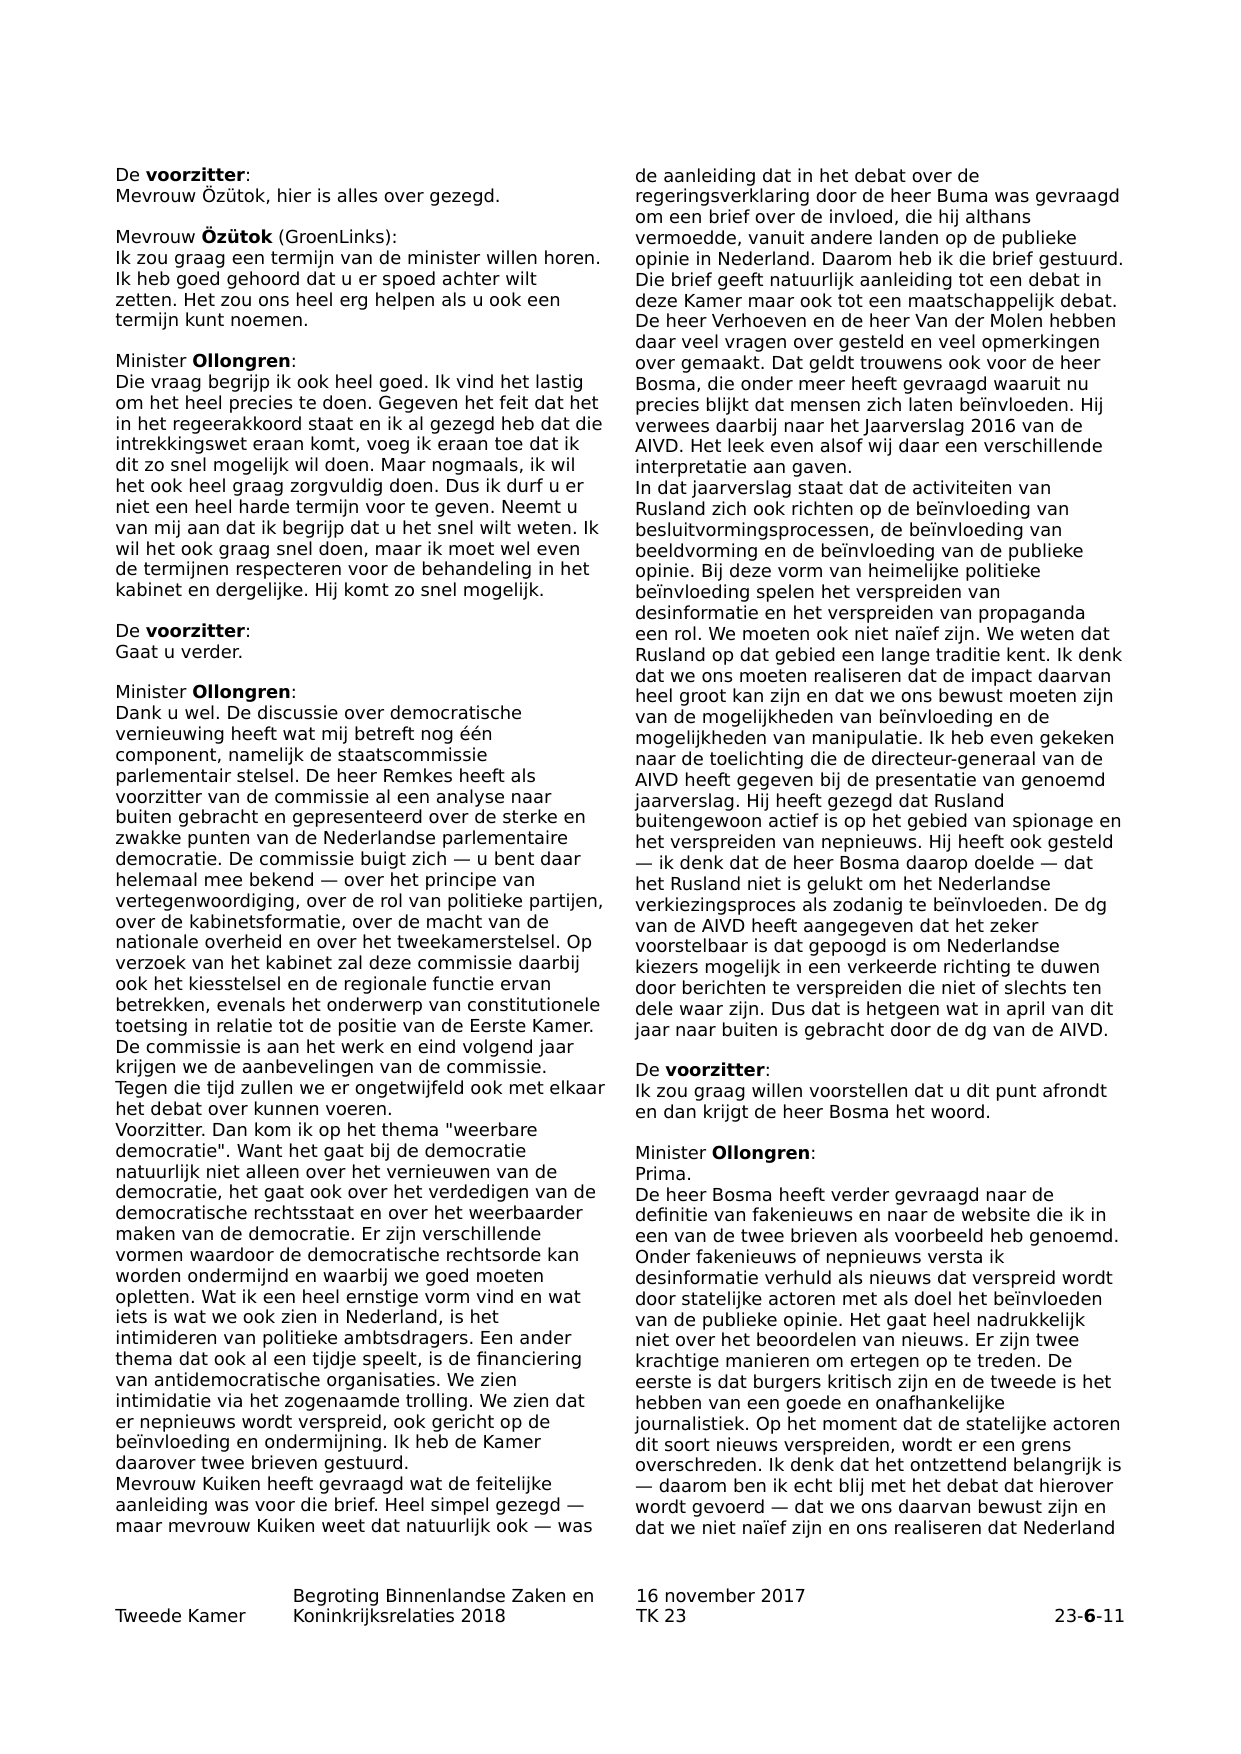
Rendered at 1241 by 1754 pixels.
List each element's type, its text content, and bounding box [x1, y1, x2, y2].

text de aanleiding dat in het debat over de regeringsverklaring door de heer Buma was gevraagd om een brief over de invloed, die hij althans vermoedde, vanuit andere landen op de publieke opinie in Nederland. Daarom heb ik die brief gestuurd. Die brief geeft natuurlijk aanleiding tot een debat in deze Kamer maar ook tot een maatschappelijk debat. De heer Verhoeven en de heer Van der Molen hebben daar veel vragen over gesteld en veel opmerkingen over gemaakt. Dat geldt trouwens ook voor de heer Bosma, die onder meer heeft gevraagd waaruit nu precies blijkt dat mensen zich laten beïnvloeden. Hij verwees daarbij naar het Jaarverslag 2016 van de AIVD. Het leek even alsof wij daar een verschillende interpretatie aan gaven. [635, 165, 1125, 478]
text Prima. [635, 1163, 1125, 1184]
text De voorzitter: [115, 621, 605, 642]
text De heer Bosma heeft verder gevraagd naar de definitie van fakenieuws en naar de website die ik in een van de twee brieven als voorbeeld heb genoemd. Onder fakenieuws of nepnieuws versta ik desinformatie verhuld als nieuws dat verspreid wordt door statelijke actoren met als doel het beïnvloeden van de publieke opinie. Het gaat heel nadrukkelijk niet over het beoordelen van nieuws. Er zijn twee krachtige manieren om ertegen op te treden. De eerste is dat burgers kritisch zijn en de tweede is het hebben van een goede en onafhankelijke journalistiek. Op het moment dat de statelijke actoren dit soort nieuws verspreiden, wordt er een grens overschreden. Ik denk dat het ontzettend belangrijk is — daarom ben ik echt blij met het debat dat hierover wordt gevoerd — dat we ons daarvan bewust zijn en dat we niet naïef zijn en ons realiseren dat Nederland [635, 1184, 1125, 1538]
text Mevrouw Özütok (GroenLinks): [115, 227, 605, 248]
text Minister Ollongren: [115, 351, 605, 372]
text In dat jaarverslag staat dat de activiteiten van Rusland zich ook richten op de beïnvloeding van besluitvormingsprocessen, de beïnvloeding van beeldvorming en de beïnvloeding van de publieke opinie. Bij deze vorm van heimelijke politieke beïnvloeding spelen het verspreiden van desinformatie en het verspreiden van propaganda een rol. We moeten ook niet naïef zijn. We weten dat Rusland op dat gebied een lange traditie kent. Ik denk dat we ons moeten realiseren dat de impact daarvan heel groot kan zijn en dat we ons bewust moeten zijn van de mogelijkheden van beïnvloeding en de mogelijkheden van manipulatie. Ik heb even gekeken naar de toelichting die de directeur-generaal van de AIVD heeft gegeven bij de presentatie van genoemd jaarverslag. Hij heeft gezegd dat Rusland buitengewoon actief is op het gebied van spionage en het verspreiden van nepnieuws. Hij heeft ook gesteld — ik denk dat de heer Bosma daarop doelde — dat het Rusland niet is gelukt om het Nederlandse verkiezingsproces als zodanig te beïnvloeden. De dg van de AIVD heeft aangegeven dat het zeker voorstelbaar is dat gepoogd is om Nederlandse kiezers mogelijk in een verkeerde richting te duwen door berichten te verspreiden die niet of slechts ten dele waar zijn. Dus dat is hetgeen wat in april van dit jaar naar buiten is gebracht door de dg van de AIVD. [635, 478, 1125, 1040]
text Gaat u verder. [115, 642, 605, 662]
text Mevrouw Kuiken heeft gevraagd wat de feitelijke aanleiding was voor die brief. Heel simpel gezegd — maar mevrouw Kuiken weet dat natuurlijk ook — was [115, 1474, 605, 1536]
text Dank u wel. De discussie over democratische vernieuwing heeft wat mij betreft nog één component, namelijk de staatscommissie parlementair stelsel. De heer Remkes heeft als voorzitter van de commissie al een analyse naar buiten gebracht en gepresenteerd over de sterke en zwakke punten van de Nederlandse parlementaire democratie. De commissie buigt zich — u bent daar helemaal mee bekend — over het principe van vertegenwoordiging, over de rol van politieke partijen, over de kabinetsformatie, over de macht van de nationale overheid en over het tweekamerstelsel. Op verzoek van het kabinet zal deze commissie daarbij ook het kiesstelsel en de regionale functie ervan betrekken, evenals het onderwerp van constitutionele toetsing in relatie tot de positie van de Eerste Kamer. De commissie is aan het werk en eind volgend jaar krijgen we de aanbevelingen van de commissie. Tegen die tijd zullen we er ongetwijfeld ook met elkaar het debat over kunnen voeren. [115, 703, 605, 1120]
text Mevrouw Özütok, hier is alles over gezegd. [115, 186, 605, 207]
text Die vraag begrijp ik ook heel goed. Ik vind het lastig om het heel precies te doen. Gegeven het feit dat het in het regeerakkoord staat en ik al gezegd heb dat die intrekkingswet eraan komt, voeg ik eraan toe dat ik dit zo snel mogelijk wil doen. Maar nogmaals, ik wil het ook heel graag zorgvuldig doen. Dus ik durf u er niet een heel harde termijn voor te geven. Neemt u van mij aan dat ik begrijp dat u het snel wilt weten. Ik wil het ook graag snel doen, maar ik moet wel even de termijnen respecteren voor de behandeling in het kabinet en dergelijke. Hij komt zo snel mogelijk. [115, 372, 605, 601]
text Minister Ollongren: [115, 682, 605, 703]
text De voorzitter: [115, 165, 605, 186]
text Minister Ollongren: [635, 1143, 1125, 1163]
text Voorzitter. Dan kom ik op het thema "weerbare democratie". Want het gaat bij de democratie natuurlijk niet alleen over het vernieuwen van de democratie, het gaat ook over het verdedigen van de democratische rechtsstaat en over het weerbaarder maken van de democratie. Er zijn verschillende vormen waardoor de democratische rechtsorde kan worden ondermijnd en waarbij we goed moeten opletten. Wat ik een heel ernstige vorm vind en wat iets is wat we ook zien in Nederland, is het intimideren van politieke ambtsdragers. Een ander thema dat ook al een tijdje speelt, is de financiering van antidemocratische organisaties. We zien intimidatie via het zogenaamde trolling. We zien dat er nepnieuws wordt verspreid, ook gericht op de beïnvloeding en ondermijning. Ik heb de Kamer daarover twee brieven gestuurd. [115, 1120, 605, 1474]
text Ik zou graag willen voorstellen dat u dit punt afrondt en dan krijgt de heer Bosma het woord. [635, 1081, 1125, 1123]
text Ik zou graag een termijn van de minister willen horen. Ik heb goed gehoord dat u er spoed achter wilt zetten. Het zou ons heel erg helpen als u ook een termijn kunt noemen. [115, 248, 605, 331]
text De voorzitter: [635, 1060, 1125, 1081]
